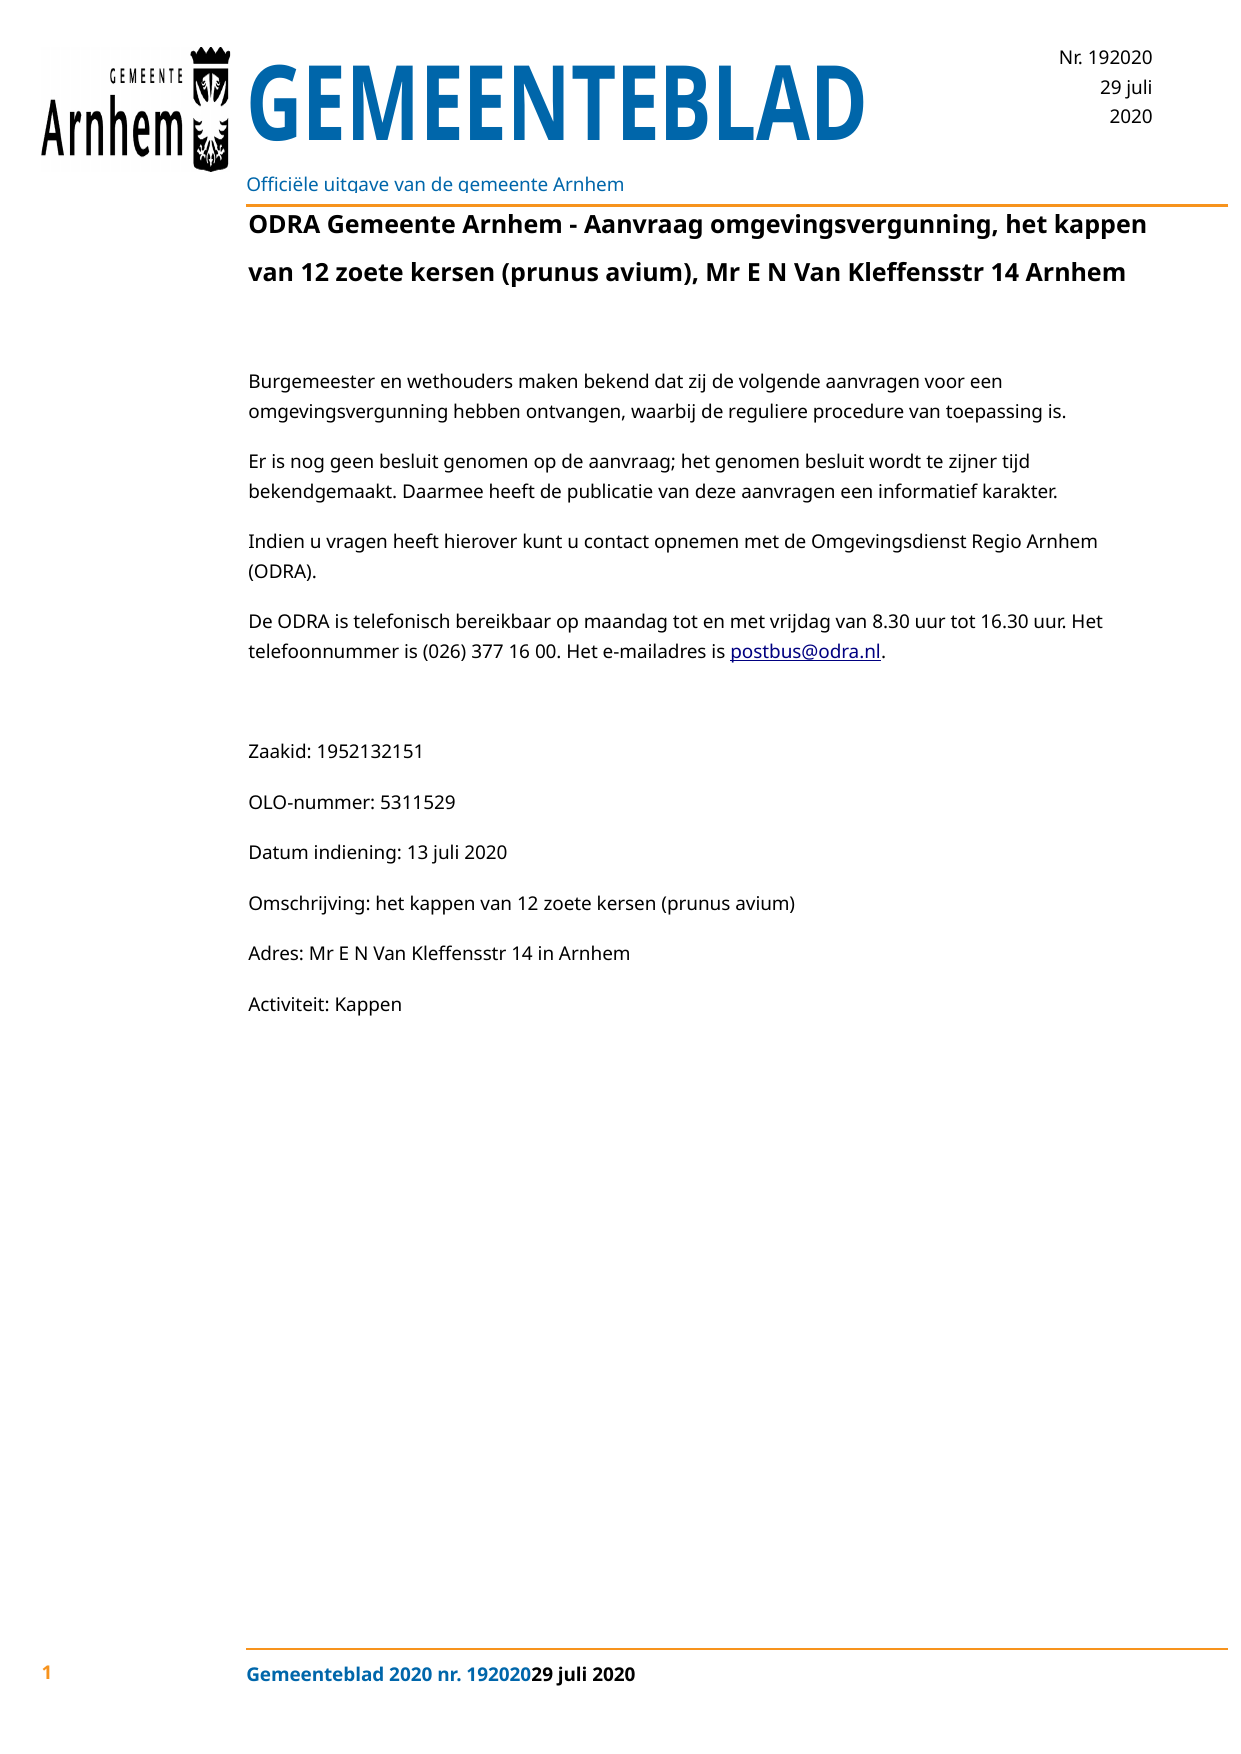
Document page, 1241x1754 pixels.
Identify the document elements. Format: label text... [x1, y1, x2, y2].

text De ODRA is telefonisch bereikbaar op maandag tot en met vrijdag van 8.30 uur tot 16.30 uur. Het telefoonnummer is (026) 377 16 00. Het e-mailadres is postbus@odra.nl. [248, 608, 1152, 664]
picture [41, 47, 231, 172]
text Burgemeester en wethouders maken bekend dat zij de volgende aanvragen voor een omgevingsvergunning hebben ontvangen, waarbij de reguliere procedure van toepassing is. [248, 368, 1152, 424]
text Adres: Mr E N Van Kleffensstr 14 in Arnhem [248, 940, 1152, 966]
text Omschrijving: het kappen van 12 zoete kersen (prunus avium) [248, 890, 1152, 916]
text ODRA Gemeente Arnhem - Aanvraag omgevingsvergunning, het kappen van 12 zoete kersen (prunus avium), Mr E N Van Kleffensstr 14 Arnhem [248, 207, 1152, 288]
text Zaakid: 1952132151 [248, 739, 1152, 764]
text Activiteit: Kappen [248, 991, 1152, 1017]
text Datum indiening: 13 juli 2020 [248, 839, 1152, 865]
text OLO-nummer: 5311529 [248, 789, 1152, 815]
text Er is nog geen besluit genomen op de aanvraag; het genomen besluit wordt te zijner tijd bekendgemaakt. Daarmee heeft de publicatie van deze aanvragen een informatief karakter. [248, 448, 1152, 504]
text Indien u vragen heeft hierover kunt u contact opnemen met de Omgevingsdienst Regio Arnhem (ODRA). [248, 528, 1152, 584]
